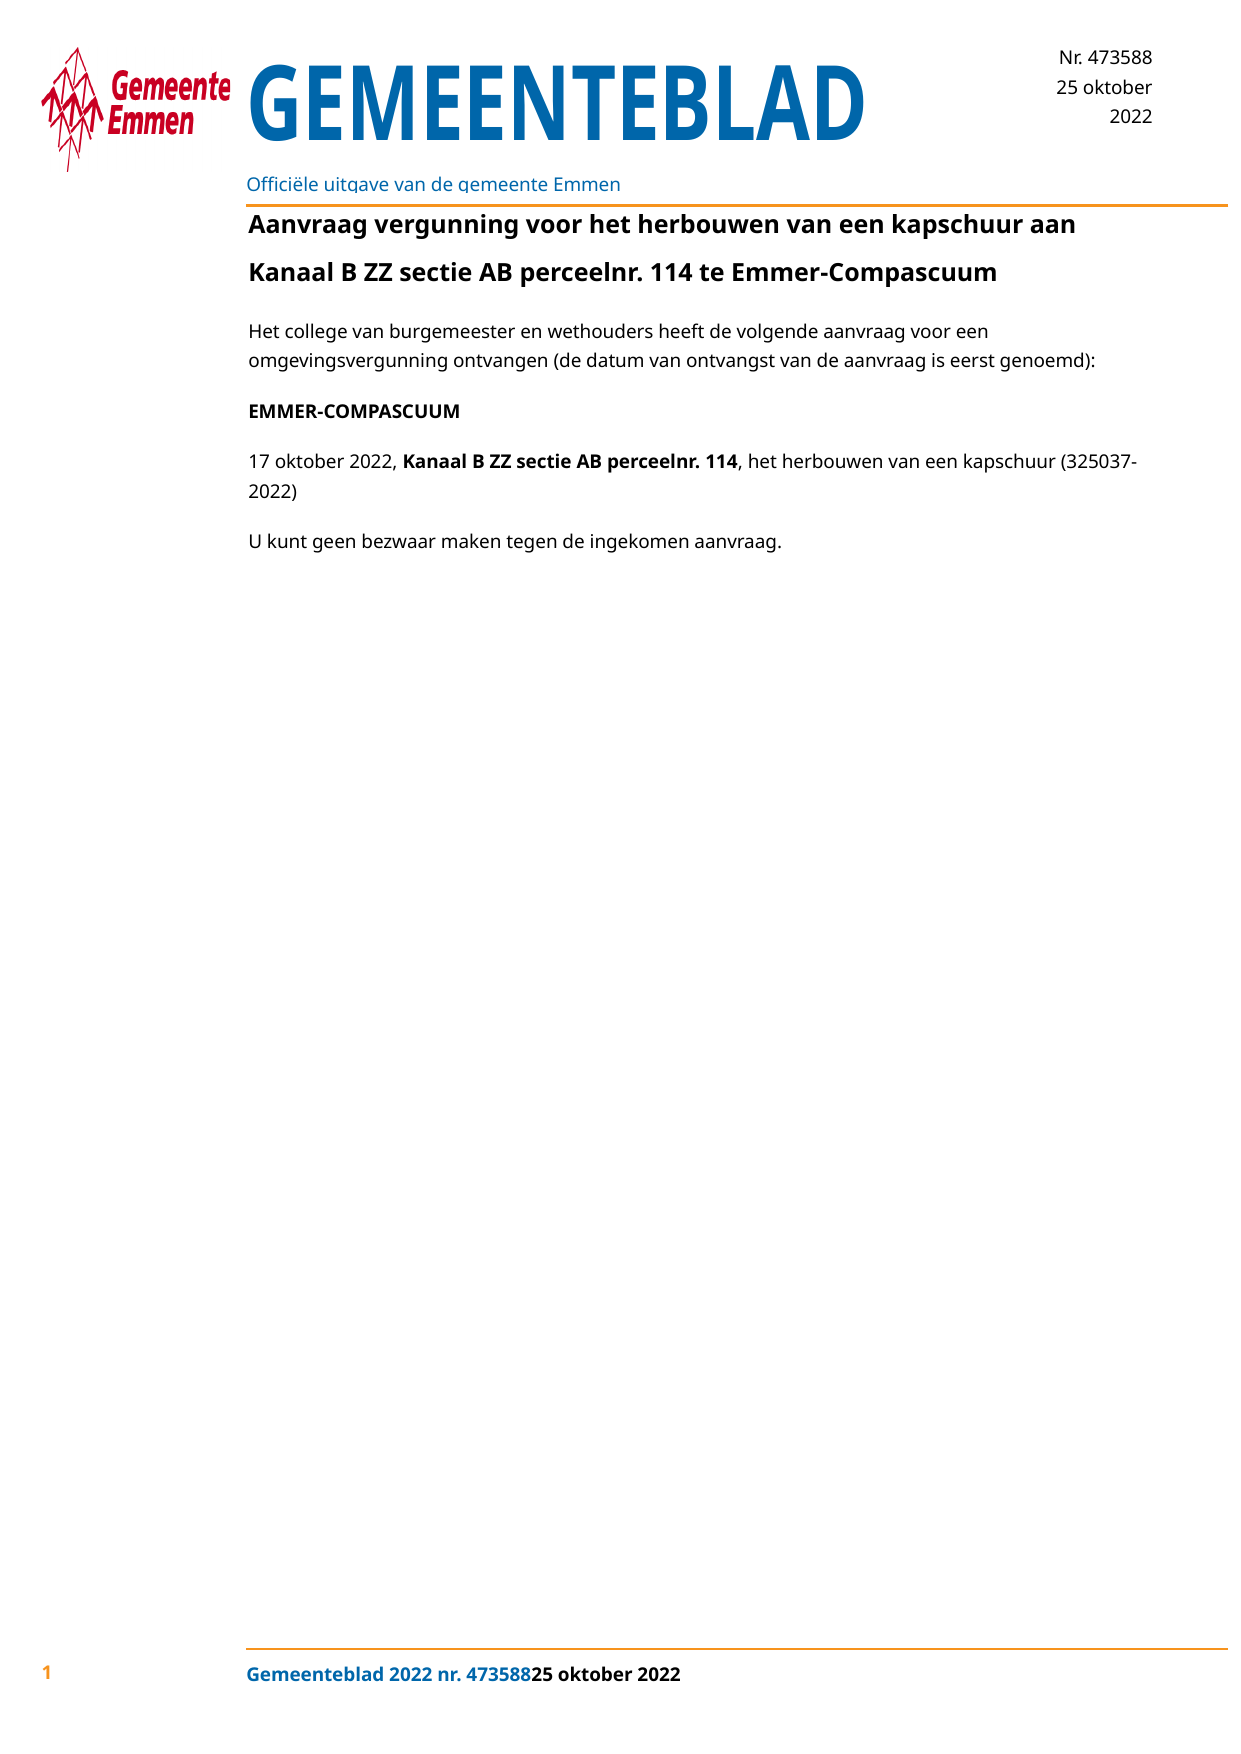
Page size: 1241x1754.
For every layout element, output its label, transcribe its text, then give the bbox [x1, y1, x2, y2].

text Het college van burgemeester en wethouders heeft de volgende aanvraag voor een omgevingsvergunning ontvangen (de datum van ontvangst van de aanvraag is eerst genoemd): [248, 318, 1152, 373]
picture [41, 47, 231, 172]
text 17 oktober 2022, Kanaal B ZZ sectie AB perceelnr. 114, het herbouwen van een kapschuur (325037-2022) [248, 448, 1152, 504]
text EMMER-COMPASCUUM [248, 398, 1152, 424]
text U kunt geen bezwaar maken tegen de ingekomen aanvraag. [248, 528, 1152, 554]
text Aanvraag vergunning voor het herbouwen van een kapschuur aan Kanaal B ZZ sectie AB perceelnr. 114 te Emmer-Compascuum [248, 207, 1152, 288]
